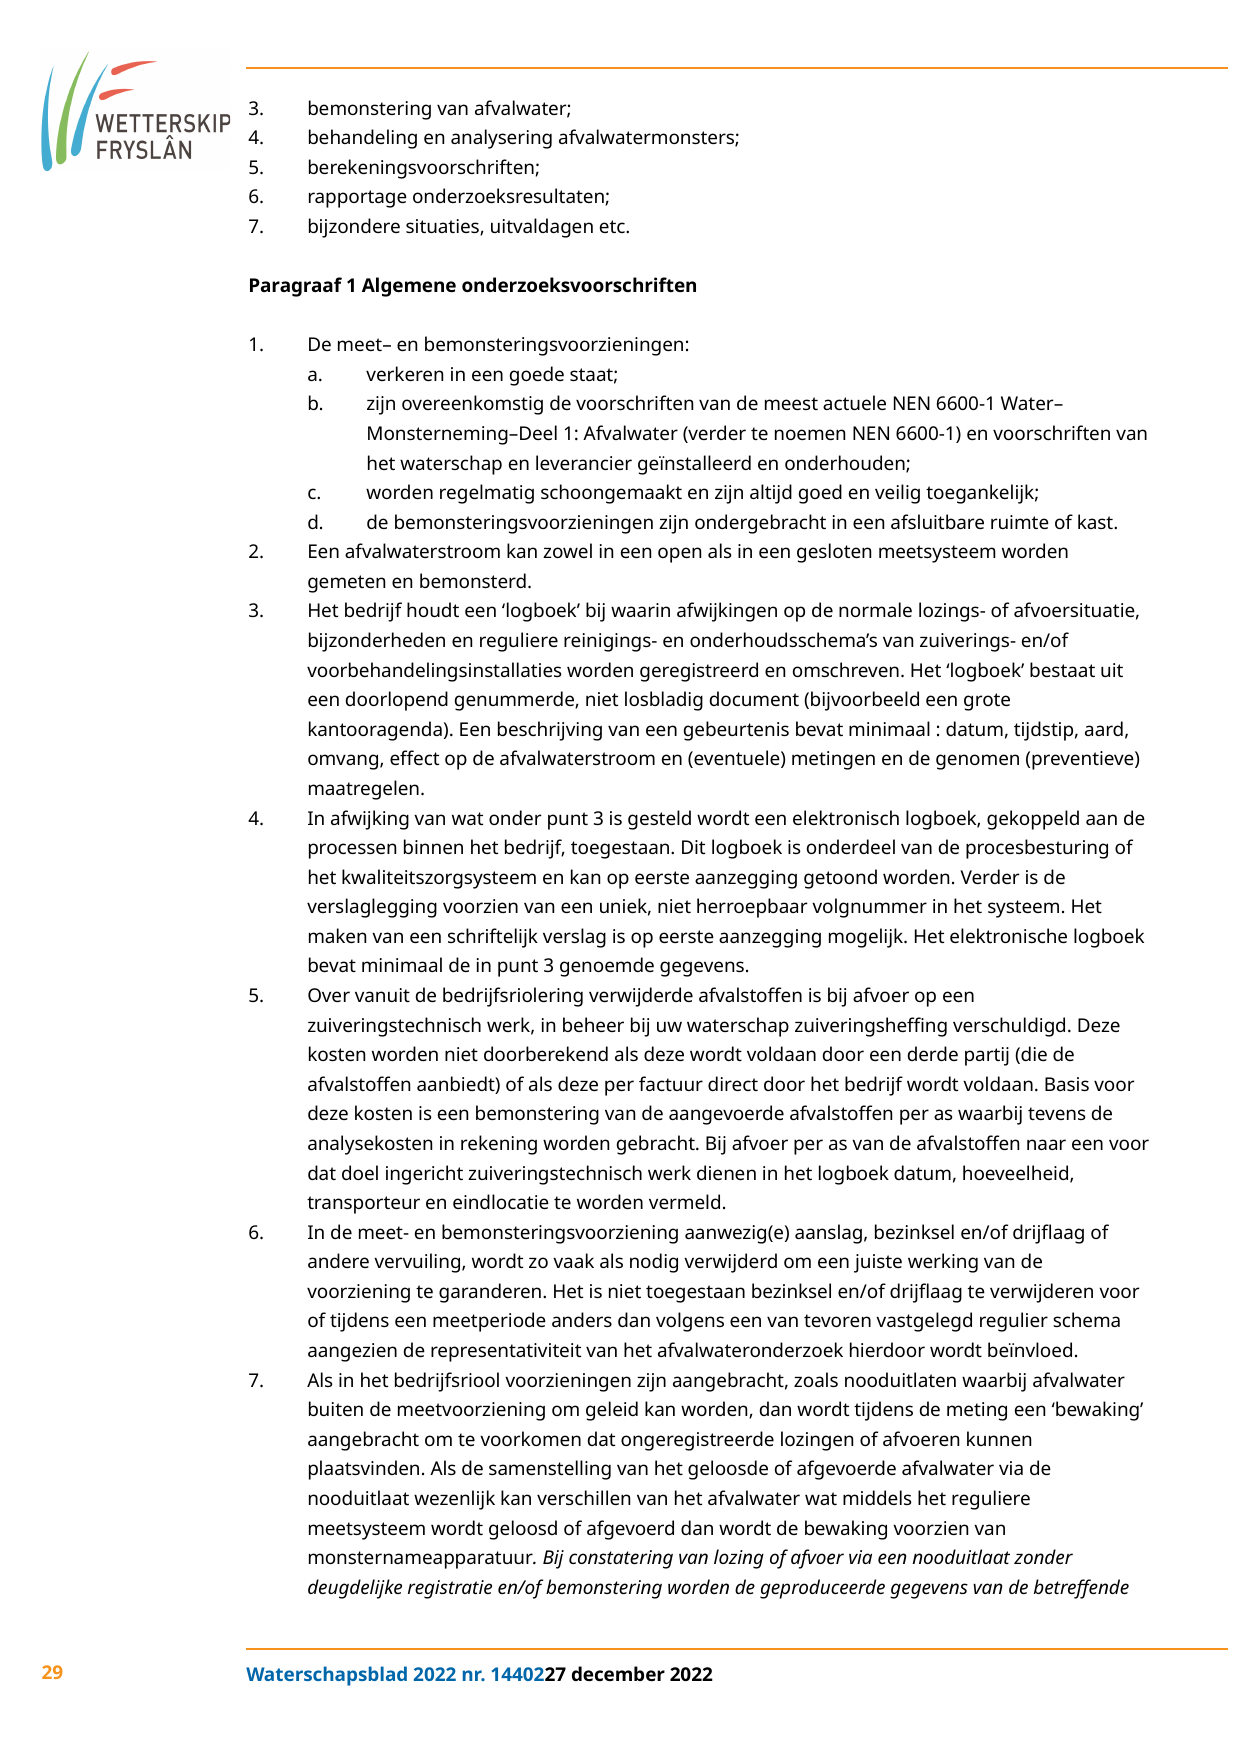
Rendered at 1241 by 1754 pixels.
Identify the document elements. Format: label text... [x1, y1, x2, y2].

list rapportage onderzoeksresultaten; [248, 183, 1152, 209]
list In afwijking van wat onder punt 3 is gesteld wordt een elektronisch logboek, gekoppeld aan de processen binnen het bedrijf, toegestaan. Dit logboek is onderdeel van de procesbesturing of het kwaliteitszorgsysteem en kan op eerste aanzegging getoond worden. Verder is de verslaglegging voorzien van een uniek, niet herroepbaar volgnummer in het systeem. Het maken van een schriftelijk verslag is op eerste aanzegging mogelijk. Het elektronische logboek bevat minimaal de in punt 3 genoemde gegevens. [248, 805, 1152, 978]
list bijzondere situaties, uitvaldagen etc. [248, 213, 1152, 239]
list behandeling en analysering afvalwatermonsters; [248, 124, 1152, 150]
list De meet– en bemonsteringsvoorzieningen: [248, 331, 1152, 357]
list verkeren in een goede staat; [307, 361, 1152, 387]
list Een afvalwaterstroom kan zowel in een open als in een gesloten meetsysteem worden gemeten en bemonsterd. [248, 538, 1152, 594]
list worden regelmatig schoongemaakt en zijn altijd goed en veilig toegankelijk; [307, 479, 1152, 505]
list berekeningsvoorschriften; [248, 154, 1152, 180]
list Als in het bedrijfsriool voorzieningen zijn aangebracht, zoals nooduitlaten waarbij afvalwater buiten de meetvoorziening om geleid kan worden, dan wordt tijdens de meting een ‘bewaking’ aangebracht om te voorkomen dat ongeregistreerde lozingen of afvoeren kunnen plaatsvinden. Als de samenstelling van het geloosde of afgevoerde afvalwater via de nooduitlaat wezenlijk kan verschillen van het afvalwater wat middels het reguliere meetsysteem wordt geloosd of afgevoerd dan wordt de bewaking voorzien van monsternameapparatuur. Bij constatering van lozing of afvoer via een nooduitlaat zonder deugdelijke registratie en/of bemonstering worden de geproduceerde gegevens van de betreffende [248, 1367, 1152, 1600]
list Het bedrijf houdt een ‘logboek’ bij waarin afwijkingen op de normale lozings- of afvoersituatie, bijzonderheden en reguliere reinigings- en onderhoudsschema’s van zuiverings- en/of voorbehandelingsinstallaties worden geregistreerd en omschreven. Het ‘logboek’ bestaat uit een doorlopend genummerde, niet losbladig document (bijvoorbeeld een grote kantooragenda). Een beschrijving van een gebeurtenis bevat minimaal : datum, tijdstip, aard, omvang, effect op de afvalwaterstroom en (eventuele) metingen en de genomen (preventieve) maatregelen. [248, 598, 1152, 801]
list de bemonsteringsvoorzieningen zijn ondergebracht in een afsluitbare ruimte of kast. [307, 509, 1152, 535]
list Over vanuit de bedrijfsriolering verwijderde afvalstoffen is bij afvoer op een zuiveringstechnisch werk, in beheer bij uw waterschap zuiveringsheffing verschuldigd. Deze kosten worden niet doorberekend als deze wordt voldaan door een derde partij (die de afvalstoffen aanbiedt) of als deze per factuur direct door het bedrijf wordt voldaan. Basis voor deze kosten is een bemonstering van de aangevoerde afvalstoffen per as waarbij tevens de analysekosten in rekening worden gebracht. Bij afvoer per as van de afvalstoffen naar een voor dat doel ingericht zuiveringstechnisch werk dienen in het logboek datum, hoeveelheid, transporteur en eindlocatie te worden vermeld. [248, 982, 1152, 1215]
text Paragraaf 1 Algemene onderzoeksvoorschriften [248, 272, 1152, 298]
list In de meet- en bemonsteringsvoorziening aanwezig(e) aanslag, bezinksel en/of drijflaag of andere vervuiling, wordt zo vaak als nodig verwijderd om een juiste werking van de voorziening te garanderen. Het is niet toegestaan bezinksel en/of drijflaag te verwijderen voor of tijdens een meetperiode anders dan volgens een van tevoren vastgelegd regulier schema aangezien de representativiteit van het afvalwateronderzoek hierdoor wordt beïnvloed. [248, 1219, 1152, 1363]
list zijn overeenkomstig de voorschriften van de meest actuele NEN 6600-1 Water–Monsterneming–Deel 1: Afvalwater (verder te noemen NEN 6600-1) en voorschriften van het waterschap en leverancier geïnstalleerd en onderhouden; [307, 391, 1152, 476]
list bemonstering van afvalwater; [248, 95, 1152, 121]
picture [41, 47, 231, 172]
